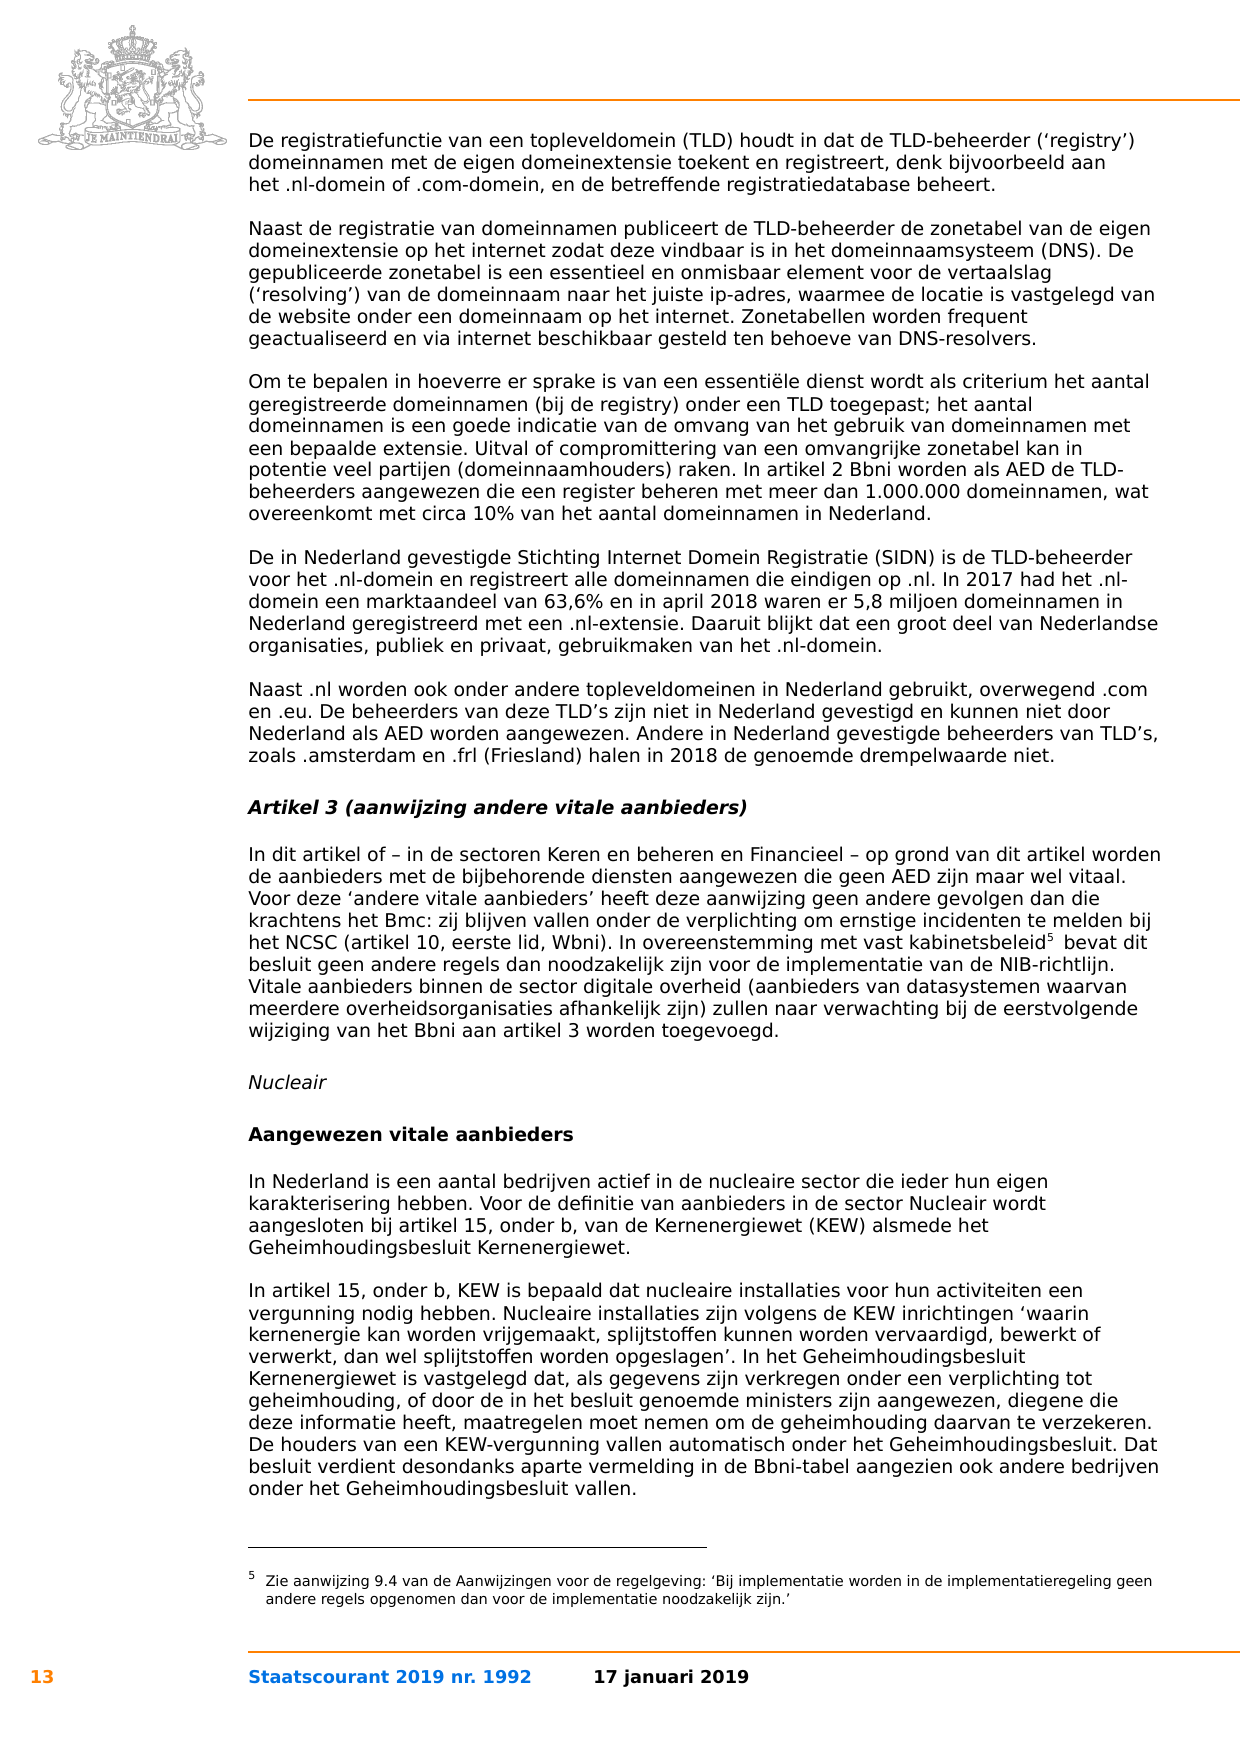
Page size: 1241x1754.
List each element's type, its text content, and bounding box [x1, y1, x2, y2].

text In dit artikel of – in de sectoren Keren en beheren en Financieel – op grond van dit artikel worden de aanbieders met de bijbehorende diensten aangewezen die geen AED zijn maar wel vitaal. Voor deze ‘andere vitale aanbieders’ heeft deze aanwijzing geen andere gevolgen dan die krachtens het Bmc: zij blijven vallen onder de verplichting om ernstige incidenten te melden bij het NCSC (artikel 10, eerste lid, Wbni). In overeenstemming met vast kabinetsbeleid bevat dit besluit geen andere regels dan noodzakelijk zijn voor de implementatie van de NIB-richtlijn. Vitale aanbieders binnen de sector digitale overheid (aanbieders van datasystemen waarvan meerdere overheidsorganisaties afhankelijk zijn) zullen naar verwachting bij de eerstvolgende wijziging van het Bbni aan artikel 3 worden toegevoegd. [248, 844, 1163, 1042]
picture [38, 25, 227, 150]
subtitle Aangewezen vitale aanbieders [248, 1124, 1163, 1146]
text In Nederland is een aantal bedrijven actief in de nucleaire sector die ieder hun eigen karakterisering hebben. Voor de definitie van aanbieders in de sector Nucleair wordt aangesloten bij artikel 15, onder b, van de Kernenergiewet (KEW) alsmede het Geheimhoudingsbesluit Kernenergiewet. [248, 1171, 1163, 1258]
text Naast de registratie van domeinnamen publiceert de TLD-beheerder de zonetabel van de eigen domeinextensie op het internet zodat deze vindbaar is in het domeinnaamsysteem (DNS). De gepubliceerde zonetabel is een essentieel en onmisbaar element voor de vertaalslag (‘resolving’) van de domeinnaam naar het juiste ip-adres, waarmee de locatie is vastgelegd van de website onder een domeinnaam op het internet. Zonetabellen worden frequent geactualiseerd en via internet beschikbaar gesteld ten behoeve van DNS-resolvers. [248, 218, 1163, 349]
subtitle Nucleair [248, 1072, 1163, 1094]
text De registratiefunctie van een topleveldomein (TLD) houdt in dat de TLD-beheerder (‘registry’) domeinnamen met de eigen domeinextensie toekent en registreert, denk bijvoorbeeld aan het .nl-domein of .com-domein, en de betreffende registratiedatabase beheert. [248, 130, 1163, 196]
text Naast .nl worden ook onder andere topleveldomeinen in Nederland gebruikt, overwegend .com en .eu. De beheerders van deze TLD’s zijn niet in Nederland gevestigd en kunnen niet door Nederland als AED worden aangewezen. Andere in Nederland gevestigde beheerders van TLD’s, zoals .amsterdam en .frl (Friesland) halen in 2018 de genoemde drempelwaarde niet. [248, 679, 1163, 767]
text Om te bepalen in hoeverre er sprake is van een essentiële dienst wordt als criterium het aantal geregistreerde domeinnamen (bij de registry) onder een TLD toegepast; het aantal domeinnamen is een goede indicatie van de omvang van het gebruik van domeinnamen met een bepaalde extensie. Uitval of compromittering van een omvangrijke zonetabel kan in potentie veel partijen (domeinnaamhouders) raken. In artikel 2 Bbni worden als AED de TLD-beheerders aangewezen die een register beheren met meer dan 1.000.000 domeinnamen, wat overeenkomt met circa 10% van het aantal domeinnamen in Nederland. [248, 371, 1163, 525]
text De in Nederland gevestigde Stichting Internet Domein Registratie (SIDN) is de TLD-beheerder voor het .nl-domein en registreert alle domeinnamen die eindigen op .nl. In 2017 had het .nl-domein een marktaandeel van 63,6% en in april 2018 waren er 5,8 miljoen domeinnamen in Nederland geregistreerd met een .nl-extensie. Daaruit blijkt dat een groot deel van Nederlandse organisaties, publiek en privaat, gebruikmaken van het .nl-domein. [248, 547, 1163, 657]
subtitle Artikel 3 (aanwijzing andere vitale aanbieders) [248, 797, 1163, 819]
text In artikel 15, onder b, KEW is bepaald dat nucleaire installaties voor hun activiteiten een vergunning nodig hebben. Nucleaire installaties zijn volgens de KEW inrichtingen ‘waarin kernenergie kan worden vrijgemaakt, splijtstoffen kunnen worden vervaardigd, bewerkt of verwerkt, dan wel splijtstoffen worden opgeslagen’. In het Geheimhoudingsbesluit Kernenergiewet is vastgelegd dat, als gegevens zijn verkregen onder een verplichting tot geheimhouding, of door de in het besluit genoemde ministers zijn aangewezen, diegene die deze informatie heeft, maatregelen moet nemen om de geheimhouding daarvan te verzekeren. De houders van een KEW-vergunning vallen automatisch onder het Geheimhoudingsbesluit. Dat besluit verdient desondanks aparte vermelding in de Bbni-tabel aangezien ook andere bedrijven onder het Geheimhoudingsbesluit vallen. [248, 1280, 1163, 1500]
text Zie aanwijzing 9.4 van de Aanwijzingen voor de regelgeving: ‘Bij implementatie worden in de implementatieregeling geen andere regels opgenomen dan voor de implementatie noodzakelijk zijn.’ [248, 1569, 1163, 1608]
